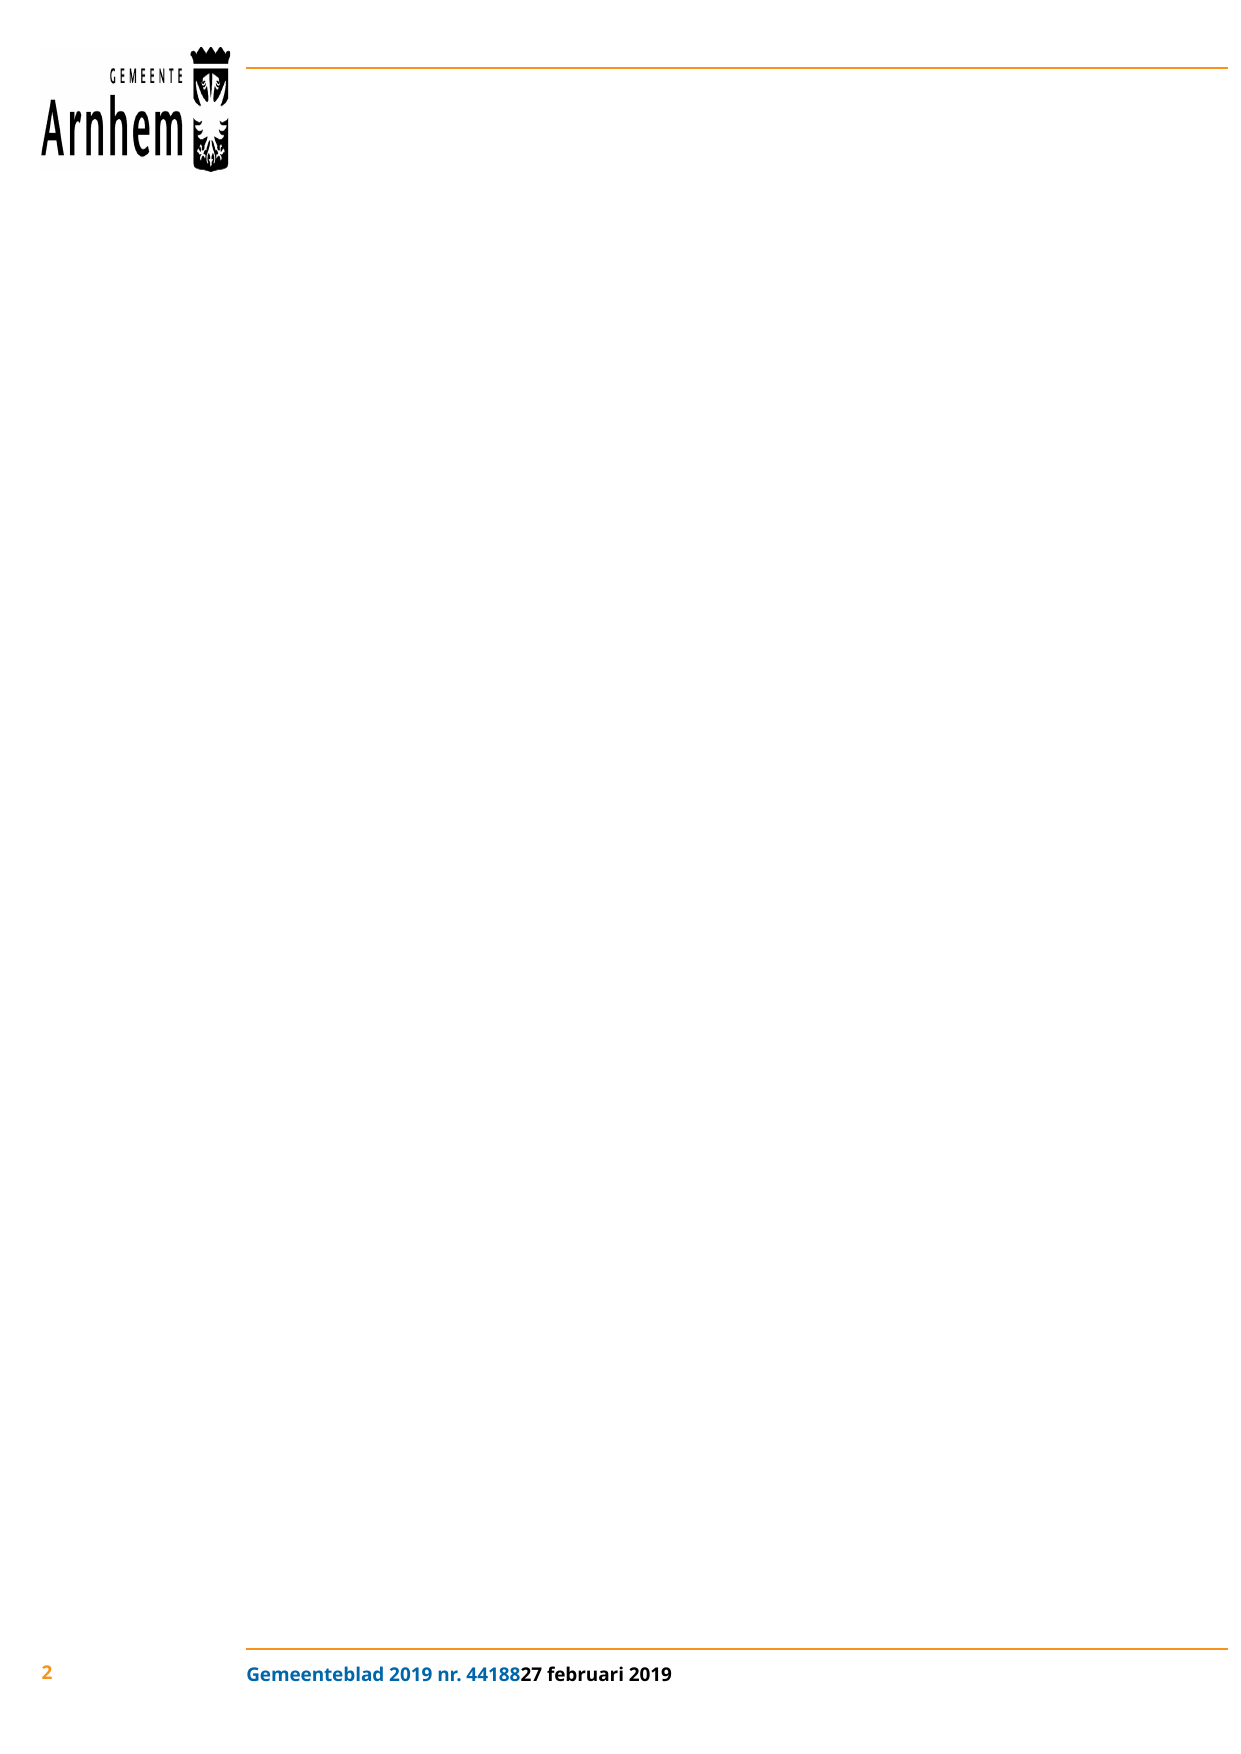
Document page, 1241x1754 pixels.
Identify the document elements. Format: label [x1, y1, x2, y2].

picture [41, 47, 231, 172]
